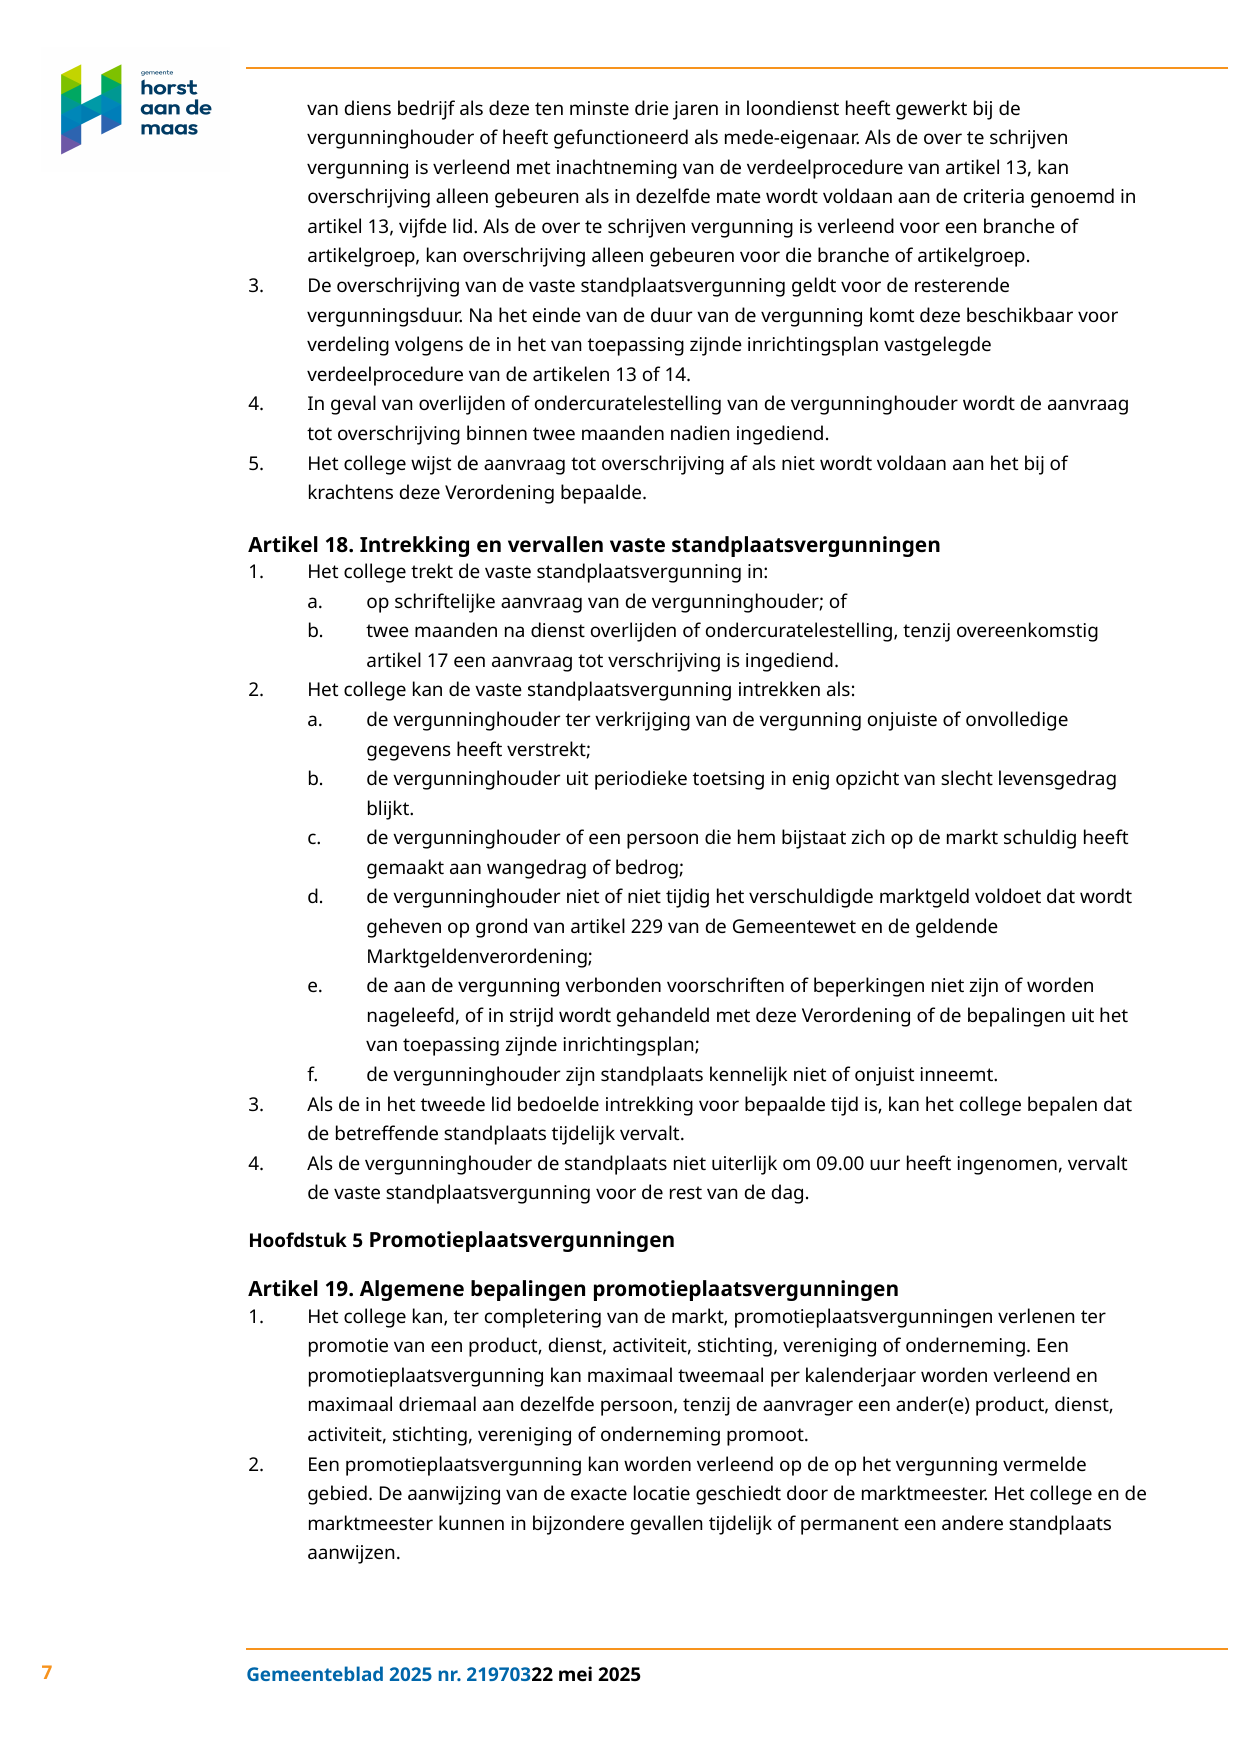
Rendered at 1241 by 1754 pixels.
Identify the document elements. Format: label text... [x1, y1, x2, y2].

list op schriftelijke aanvraag van de vergunninghouder; of [307, 588, 1152, 613]
list Als de in het tweede lid bedoelde intrekking voor bepaalde tijd is, kan het college bepalen dat de betreffende standplaats tijdelijk vervalt. [248, 1091, 1152, 1146]
list Het college kan de vaste standplaatsvergunning intrekken als: [248, 677, 1152, 702]
list twee maanden na dienst overlijden of ondercuratelestelling, tenzij overeenkomstig artikel 17 een aanvraag tot verschrijving is ingediend. [307, 617, 1152, 673]
list In geval van overlijden of ondercuratelestelling van de vergunninghouder wordt de aanvraag tot overschrijving binnen twee maanden nadien ingediend. [248, 391, 1152, 446]
list de aan de vergunning verbonden voorschriften of beperkingen niet zijn of worden nageleefd, of in strijd wordt gehandeld met deze Verordening of de bepalingen uit het van toepassing zijnde inrichtingsplan; [307, 972, 1152, 1057]
list van diens bedrijf als deze ten minste drie jaren in loondienst heeft gewerkt bij de vergunninghouder of heeft gefunctioneerd als mede-eigenaar. Als de over te schrijven vergunning is verleend met inachtneming van de verdeelprocedure van artikel 13, kan overschrijving alleen gebeuren als in dezelfde mate wordt voldaan aan de criteria genoemd in artikel 13, vijfde lid. Als de over te schrijven vergunning is verleend voor een branche of artikelgroep, kan overschrijving alleen gebeuren voor die branche of artikelgroep. [248, 95, 1152, 268]
list de vergunninghouder niet of niet tijdig het verschuldigde marktgeld voldoet dat wordt geheven op grond van artikel 229 van de Gemeentewet en de geldende Marktgeldenverordening; [307, 884, 1152, 968]
text Artikel 19. Algemene bepalingen promotieplaatsvergunningen [248, 1274, 1152, 1303]
text Hoofdstuk 5 Promotieplaatsvergunningen [248, 1225, 1152, 1253]
list Het college trekt de vaste standplaatsvergunning in: [248, 558, 1152, 584]
list de vergunninghouder of een persoon die hem bijstaat zich op de markt schuldig heeft gemaakt aan wangedrag of bedrog; [307, 824, 1152, 880]
list de vergunninghouder ter verkrijging van de vergunning onjuiste of onvolledige gegevens heeft verstrekt; [307, 706, 1152, 761]
list Als de vergunninghouder de standplaats niet uiterlijk om 09.00 uur heeft ingenomen, vervalt de vaste standplaatsvergunning voor de rest van de dag. [248, 1150, 1152, 1205]
list Het college kan, ter completering van de markt, promotieplaatsvergunningen verlenen ter promotie van een product, dienst, activiteit, stichting, vereniging of onderneming. Een promotieplaatsvergunning kan maximaal tweemaal per kalenderjaar worden verleend en maximaal driemaal aan dezelfde persoon, tenzij de aanvrager een ander(e) product, dienst, activiteit, stichting, vereniging of onderneming promoot. [248, 1303, 1152, 1447]
list Een promotieplaatsvergunning kan worden verleend op de op het vergunning vermelde gebied. De aanwijzing van de exacte locatie geschiedt door de marktmeester. Het college en de marktmeester kunnen in bijzondere gevallen tijdelijk of permanent een andere standplaats aanwijzen. [248, 1451, 1152, 1565]
picture [41, 47, 231, 172]
list De overschrijving van de vaste standplaatsvergunning geldt voor de resterende vergunningsduur. Na het einde van de duur van de vergunning komt deze beschikbaar voor verdeling volgens de in het van toepassing zijnde inrichtingsplan vastgelegde verdeelprocedure van de artikelen 13 of 14. [248, 272, 1152, 387]
list de vergunninghouder uit periodieke toetsing in enig opzicht van slecht levensgedrag blijkt. [307, 765, 1152, 821]
text Artikel 18. Intrekking en vervallen vaste standplaatsvergunningen [248, 530, 1152, 558]
list Het college wijst de aanvraag tot overschrijving af als niet wordt voldaan aan het bij of krachtens deze Verordening bepaalde. [248, 450, 1152, 505]
list de vergunninghouder zijn standplaats kennelijk niet of onjuist inneemt. [307, 1061, 1152, 1087]
